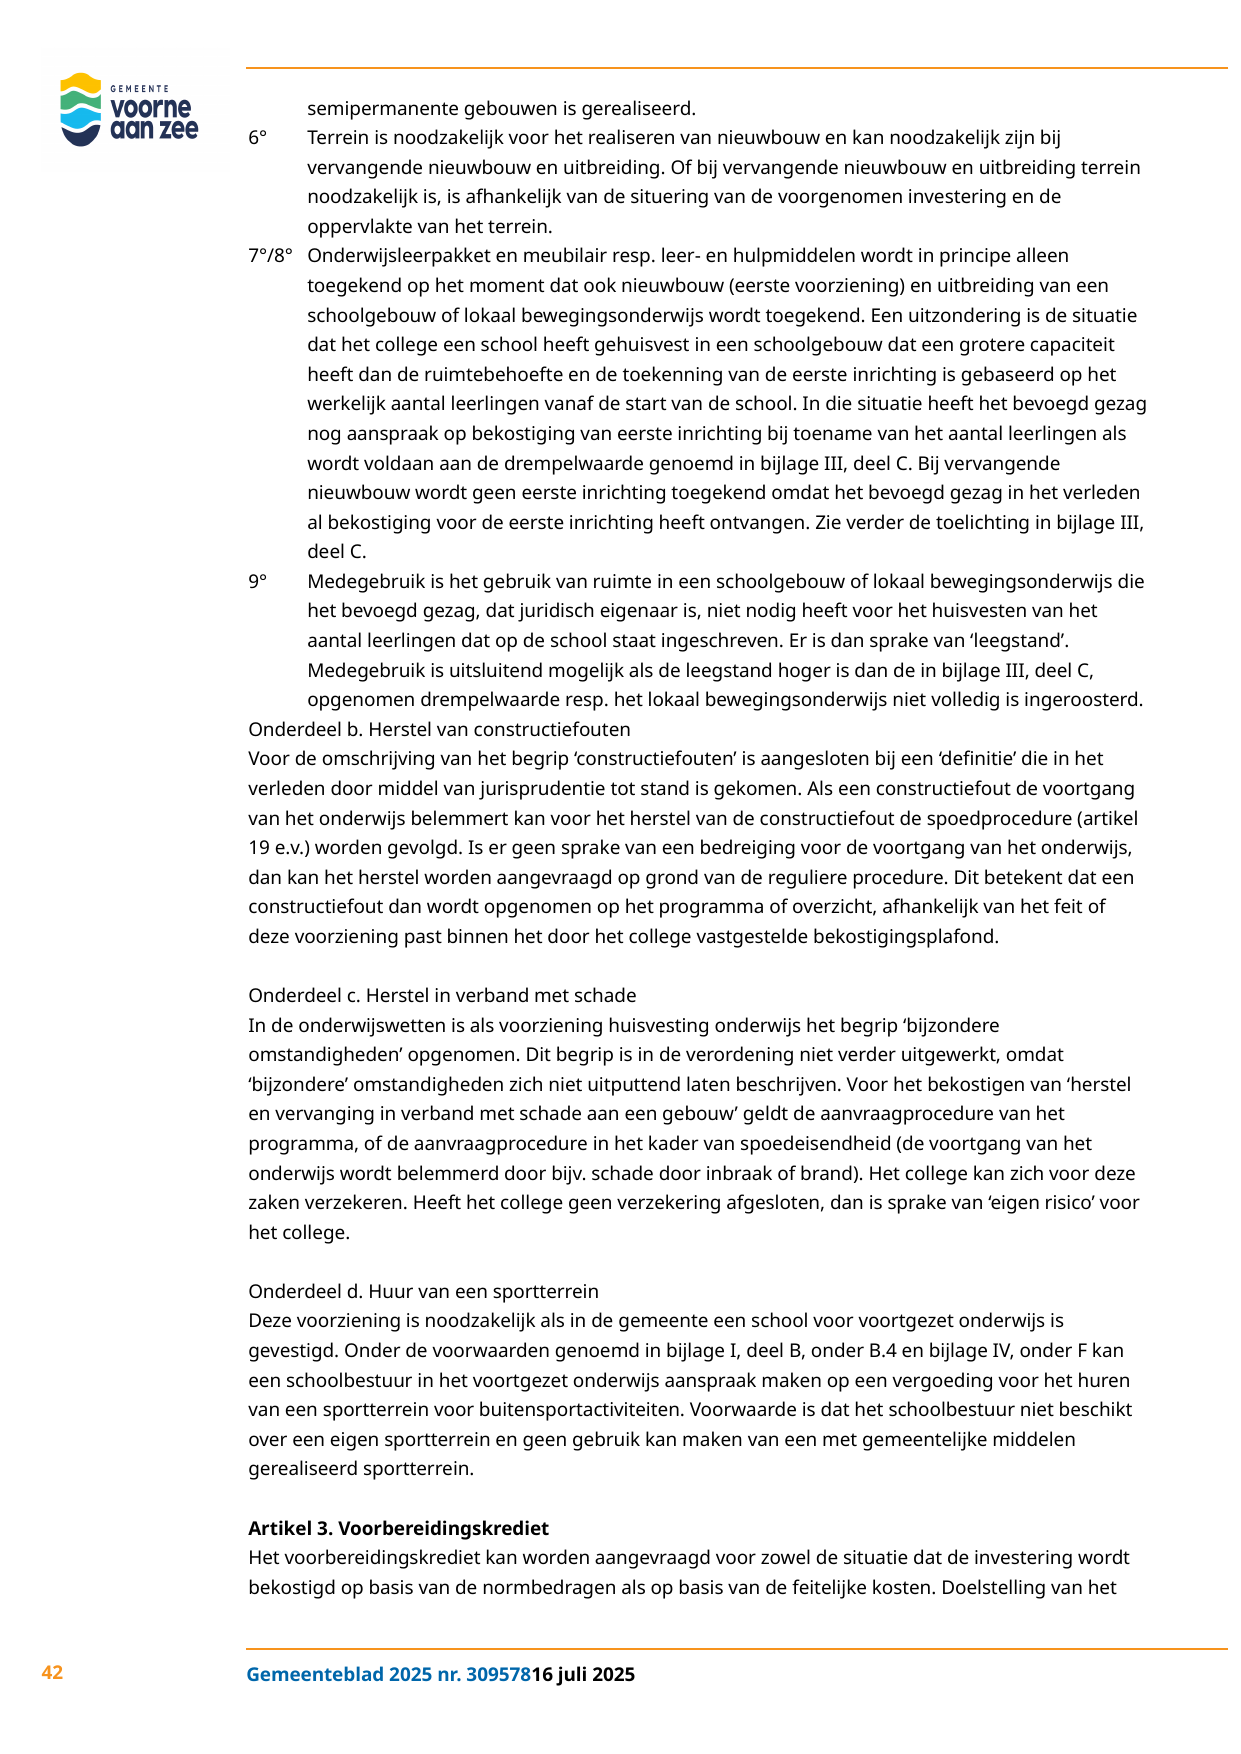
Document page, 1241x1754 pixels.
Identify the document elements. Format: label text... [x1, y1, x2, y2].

text Voor de omschrijving van het begrip ‘constructiefouten’ is aangesloten bij een ‘definitie’ die in het verleden door middel van jurisprudentie tot stand is gekomen. Als een constructiefout de voortgang van het onderwijs belemmert kan voor het herstel van de constructiefout de spoedprocedure (artikel 19 e.v.) worden gevolgd. Is er geen sprake van een bedreiging voor de voortgang van het onderwijs, dan kan het herstel worden aangevraagd op grond van de reguliere procedure. Dit betekent dat een constructiefout dan wordt opgenomen op het programma of overzicht, afhankelijk van het feit of deze voorziening past binnen het door het college vastgestelde bekostigingsplafond. [248, 746, 1152, 949]
text In de onderwijswetten is als voorziening huisvesting onderwijs het begrip ‘bijzondere omstandigheden’ opgenomen. Dit begrip is in de verordening niet verder uitgewerkt, omdat ‘bijzondere’ omstandigheden zich niet uitputtend laten beschrijven. Voor het bekostigen van ‘herstel en vervanging in verband met schade aan een gebouw’ geldt de aanvraagprocedure van het programma, of de aanvraagprocedure in het kader van spoedeisendheid (de voortgang van het onderwijs wordt belemmerd door bijv. schade door inbraak of brand). Het college kan zich voor deze zaken verzekeren. Heeft het college geen verzekering afgesloten, dan is sprake van ‘eigen risico’ voor het college. [248, 1012, 1152, 1245]
text Onderdeel d. Huur van een sportterrein [248, 1278, 1152, 1304]
text Het voorbereidingskrediet kan worden aangevraagd voor zowel de situatie dat de investering wordt bekostigd op basis van de normbedragen als op basis van de feitelijke kosten. Doelstelling van het [248, 1544, 1152, 1600]
list semipermanente gebouwen is gerealiseerd. [248, 95, 1152, 121]
text Artikel 3. Voorbereidingskrediet [248, 1515, 1152, 1541]
text Onderdeel c. Herstel in verband met schade [248, 982, 1152, 1008]
list Medegebruik is het gebruik van ruimte in een schoolgebouw of lokaal bewegingsonderwijs die het bevoegd gezag, dat juridisch eigenaar is, niet nodig heeft voor het huisvesten van het aantal leerlingen dat op de school staat ingeschreven. Er is dan sprake van ‘leegstand’. Medegebruik is uitsluitend mogelijk als de leegstand hoger is dan de in bijlage III, deel C, opgenomen drempelwaarde resp. het lokaal bewegingsonderwijs niet volledig is ingeroosterd. [248, 568, 1152, 712]
text Onderdeel b. Herstel van constructiefouten [248, 716, 1152, 742]
picture [41, 47, 231, 172]
list Onderwijsleerpakket en meubilair resp. leer- en hulpmiddelen wordt in principe alleen toegekend op het moment dat ook nieuwbouw (eerste voorziening) en uitbreiding van een schoolgebouw of lokaal bewegingsonderwijs wordt toegekend. Een uitzondering is de situatie dat het college een school heeft gehuisvest in een schoolgebouw dat een grotere capaciteit heeft dan de ruimtebehoefte en de toekenning van de eerste inrichting is gebaseerd op het werkelijk aantal leerlingen vanaf de start van de school. In die situatie heeft het bevoegd gezag nog aanspraak op bekostiging van eerste inrichting bij toename van het aantal leerlingen als wordt voldaan aan de drempelwaarde genoemd in bijlage III, deel C. Bij vervangende nieuwbouw wordt geen eerste inrichting toegekend omdat het bevoegd gezag in het verleden al bekostiging voor de eerste inrichting heeft ontvangen. Zie verder de toelichting in bijlage III, deel C. [248, 243, 1152, 564]
list Terrein is noodzakelijk voor het realiseren van nieuwbouw en kan noodzakelijk zijn bij vervangende nieuwbouw en uitbreiding. Of bij vervangende nieuwbouw en uitbreiding terrein noodzakelijk is, is afhankelijk van de situering van de voorgenomen investering en de oppervlakte van het terrein. [248, 124, 1152, 239]
text Deze voorziening is noodzakelijk als in de gemeente een school voor voortgezet onderwijs is gevestigd. Onder de voorwaarden genoemd in bijlage I, deel B, onder B.4 en bijlage IV, onder F kan een schoolbestuur in het voortgezet onderwijs aanspraak maken op een vergoeding voor het huren van een sportterrein voor buitensportactiviteiten. Voorwaarde is dat het schoolbestuur niet beschikt over een eigen sportterrein en geen gebruik kan maken van een met gemeentelijke middelen gerealiseerd sportterrein. [248, 1308, 1152, 1481]
